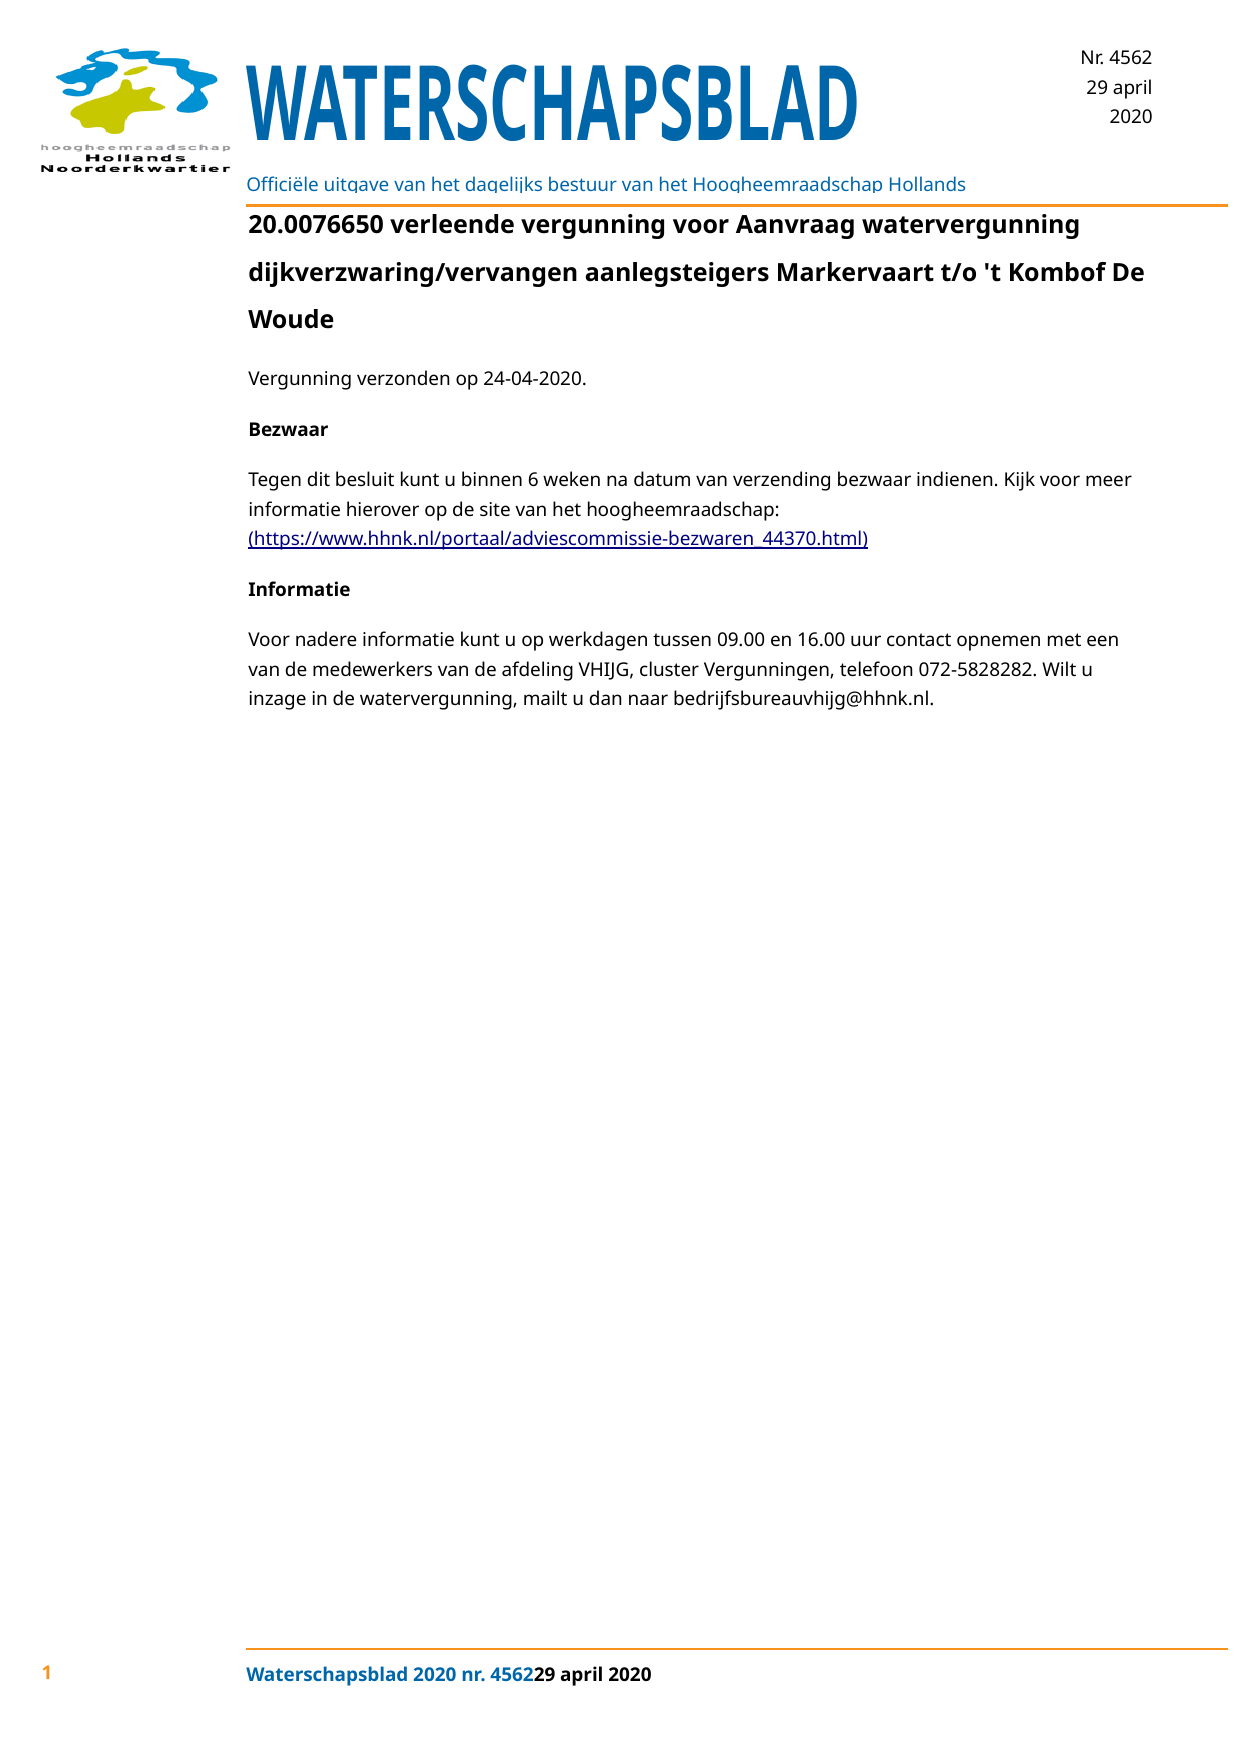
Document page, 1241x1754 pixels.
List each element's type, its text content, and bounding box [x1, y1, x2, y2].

text Informatie [248, 576, 1152, 602]
text Tegen dit besluit kunt u binnen 6 weken na datum van verzending bezwaar indienen. Kijk voor meer informatie hierover op de site van het hoogheemraadschap: (https://www.hhnk.nl/portaal/adviescommissie-bezwaren_44370.html) [248, 466, 1152, 551]
text 20.0076650 verleende vergunning voor Aanvraag watervergunning dijkverzwaring/vervangen aanlegsteigers Markervaart t/o 't Kombof De Woude [248, 207, 1152, 336]
text Bezwaar [248, 416, 1152, 442]
picture [41, 47, 231, 172]
text Voor nadere informatie kunt u op werkdagen tussen 09.00 en 16.00 uur contact opnemen met een van de medewerkers van de afdeling VHIJG, cluster Vergunningen, telefoon 072-5828282. Wilt u inzage in de watervergunning, mailt u dan naar bedrijfsbureauvhijg@hhnk.nl. [248, 626, 1152, 711]
text Vergunning verzonden op 24-04-2020. [248, 366, 1152, 391]
